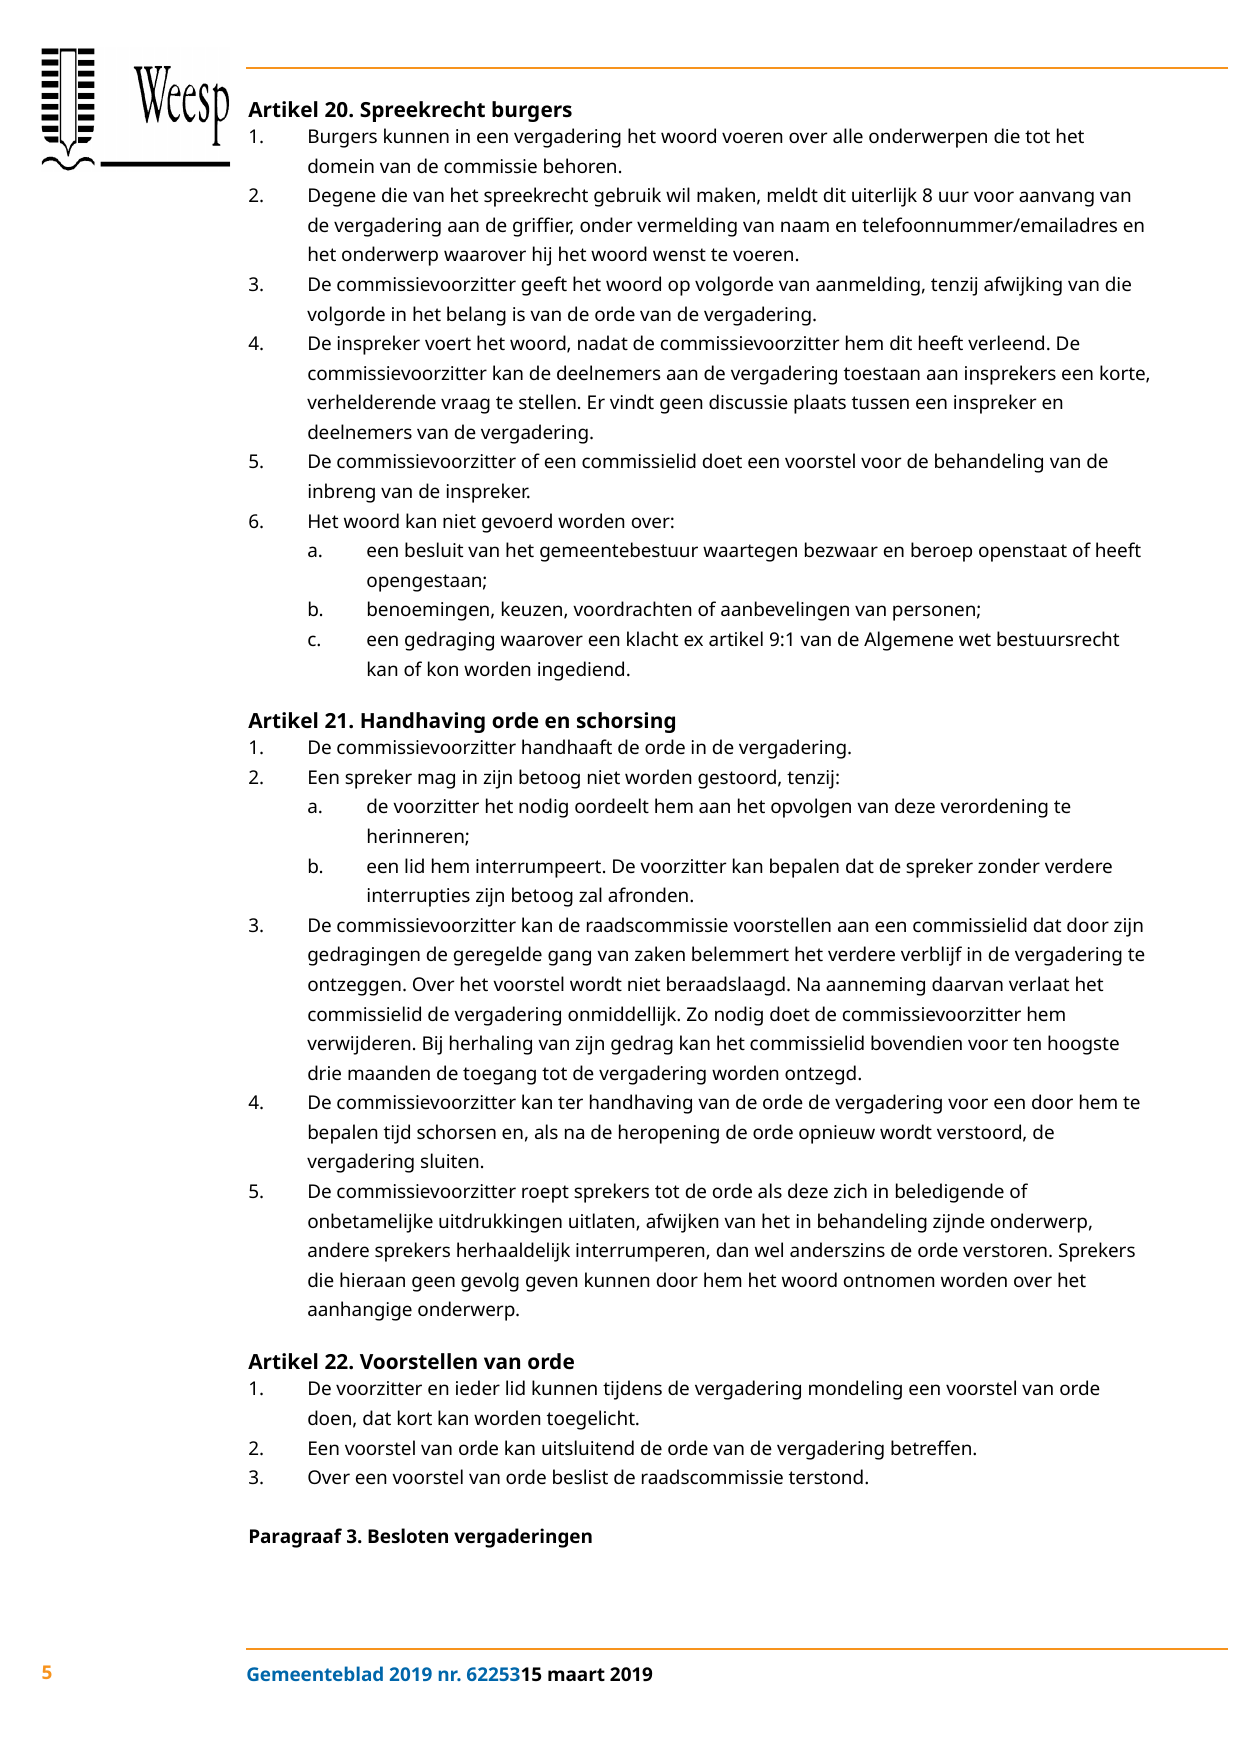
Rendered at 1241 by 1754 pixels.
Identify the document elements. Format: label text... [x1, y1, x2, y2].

list Over een voorstel van orde beslist de raadscommissie terstond. [248, 1464, 1152, 1490]
list Burgers kunnen in een vergadering het woord voeren over alle onderwerpen die tot het domein van de commissie behoren. [248, 123, 1152, 178]
list De commissievoorzitter handhaaft de orde in de vergadering. [248, 734, 1152, 760]
list een gedraging waarover een klacht ex artikel 9:1 van de Algemene wet bestuursrecht kan of kon worden ingediend. [307, 626, 1152, 681]
text Paragraaf 3. Besloten vergaderingen [248, 1523, 1152, 1549]
list een lid hem interrumpeert. De voorzitter kan bepalen dat de spreker zonder verdere interrupties zijn betoog zal afronden. [307, 853, 1152, 908]
text Artikel 22. Voorstellen van orde [248, 1347, 1152, 1376]
list Een spreker mag in zijn betoog niet worden gestoord, tenzij: [248, 764, 1152, 790]
picture [41, 47, 231, 172]
list De commissievoorzitter kan de raadscommissie voorstellen aan een commissielid dat door zijn gedragingen de geregelde gang van zaken belemmert het verdere verblijf in de vergadering te ontzeggen. Over het voorstel wordt niet beraadslaagd. Na aanneming daarvan verlaat het commissielid de vergadering onmiddellijk. Zo nodig doet de commissievoorzitter hem verwijderen. Bij herhaling van zijn gedrag kan het commissielid bovendien voor ten hoogste drie maanden de toegang tot de vergadering worden ontzegd. [248, 912, 1152, 1086]
list Het woord kan niet gevoerd worden over: [248, 508, 1152, 533]
list De commissievoorzitter roept sprekers tot de orde als deze zich in beledigende of onbetamelijke uitdrukkingen uitlaten, afwijken van het in behandeling zijnde onderwerp, andere sprekers herhaaldelijk interrumperen, dan wel anderszins de orde verstoren. Sprekers die hieraan geen gevolg geven kunnen door hem het woord ontnomen worden over het aanhangige onderwerp. [248, 1178, 1152, 1322]
text Artikel 21. Handhaving orde en schorsing [248, 706, 1152, 734]
list De commissievoorzitter kan ter handhaving van de orde de vergadering voor een door hem te bepalen tijd schorsen en, als na de heropening de orde opnieuw wordt verstoord, de vergadering sluiten. [248, 1089, 1152, 1174]
list een besluit van het gemeentebestuur waartegen bezwaar en beroep openstaat of heeft opengestaan; [307, 537, 1152, 593]
list benoemingen, keuzen, voordrachten of aanbevelingen van personen; [307, 597, 1152, 622]
list Een voorstel van orde kan uitsluitend de orde van de vergadering betreffen. [248, 1435, 1152, 1460]
list Degene die van het spreekrecht gebruik wil maken, meldt dit uiterlijk 8 uur voor aanvang van de vergadering aan de griffier, onder vermelding van naam en telefoonnummer/emailadres en het onderwerp waarover hij het woord wenst te voeren. [248, 182, 1152, 267]
list De commissievoorzitter of een commissielid doet een voorstel voor de behandeling van de inbreng van de inspreker. [248, 449, 1152, 504]
list De commissievoorzitter geeft het woord op volgorde van aanmelding, tenzij afwijking van die volgorde in het belang is van de orde van de vergadering. [248, 271, 1152, 326]
list De voorzitter en ieder lid kunnen tijdens de vergadering mondeling een voorstel van orde doen, dat kort kan worden toegelicht. [248, 1376, 1152, 1431]
list de voorzitter het nodig oordeelt hem aan het opvolgen van deze verordening te herinneren; [307, 794, 1152, 849]
list De inspreker voert het woord, nadat de commissievoorzitter hem dit heeft verleend. De commissievoorzitter kan de deelnemers aan de vergadering toestaan aan insprekers een korte, verhelderende vraag te stellen. Er vindt geen discussie plaats tussen een inspreker en deelnemers van de vergadering. [248, 330, 1152, 445]
text Artikel 20. Spreekrecht burgers [248, 95, 1152, 123]
